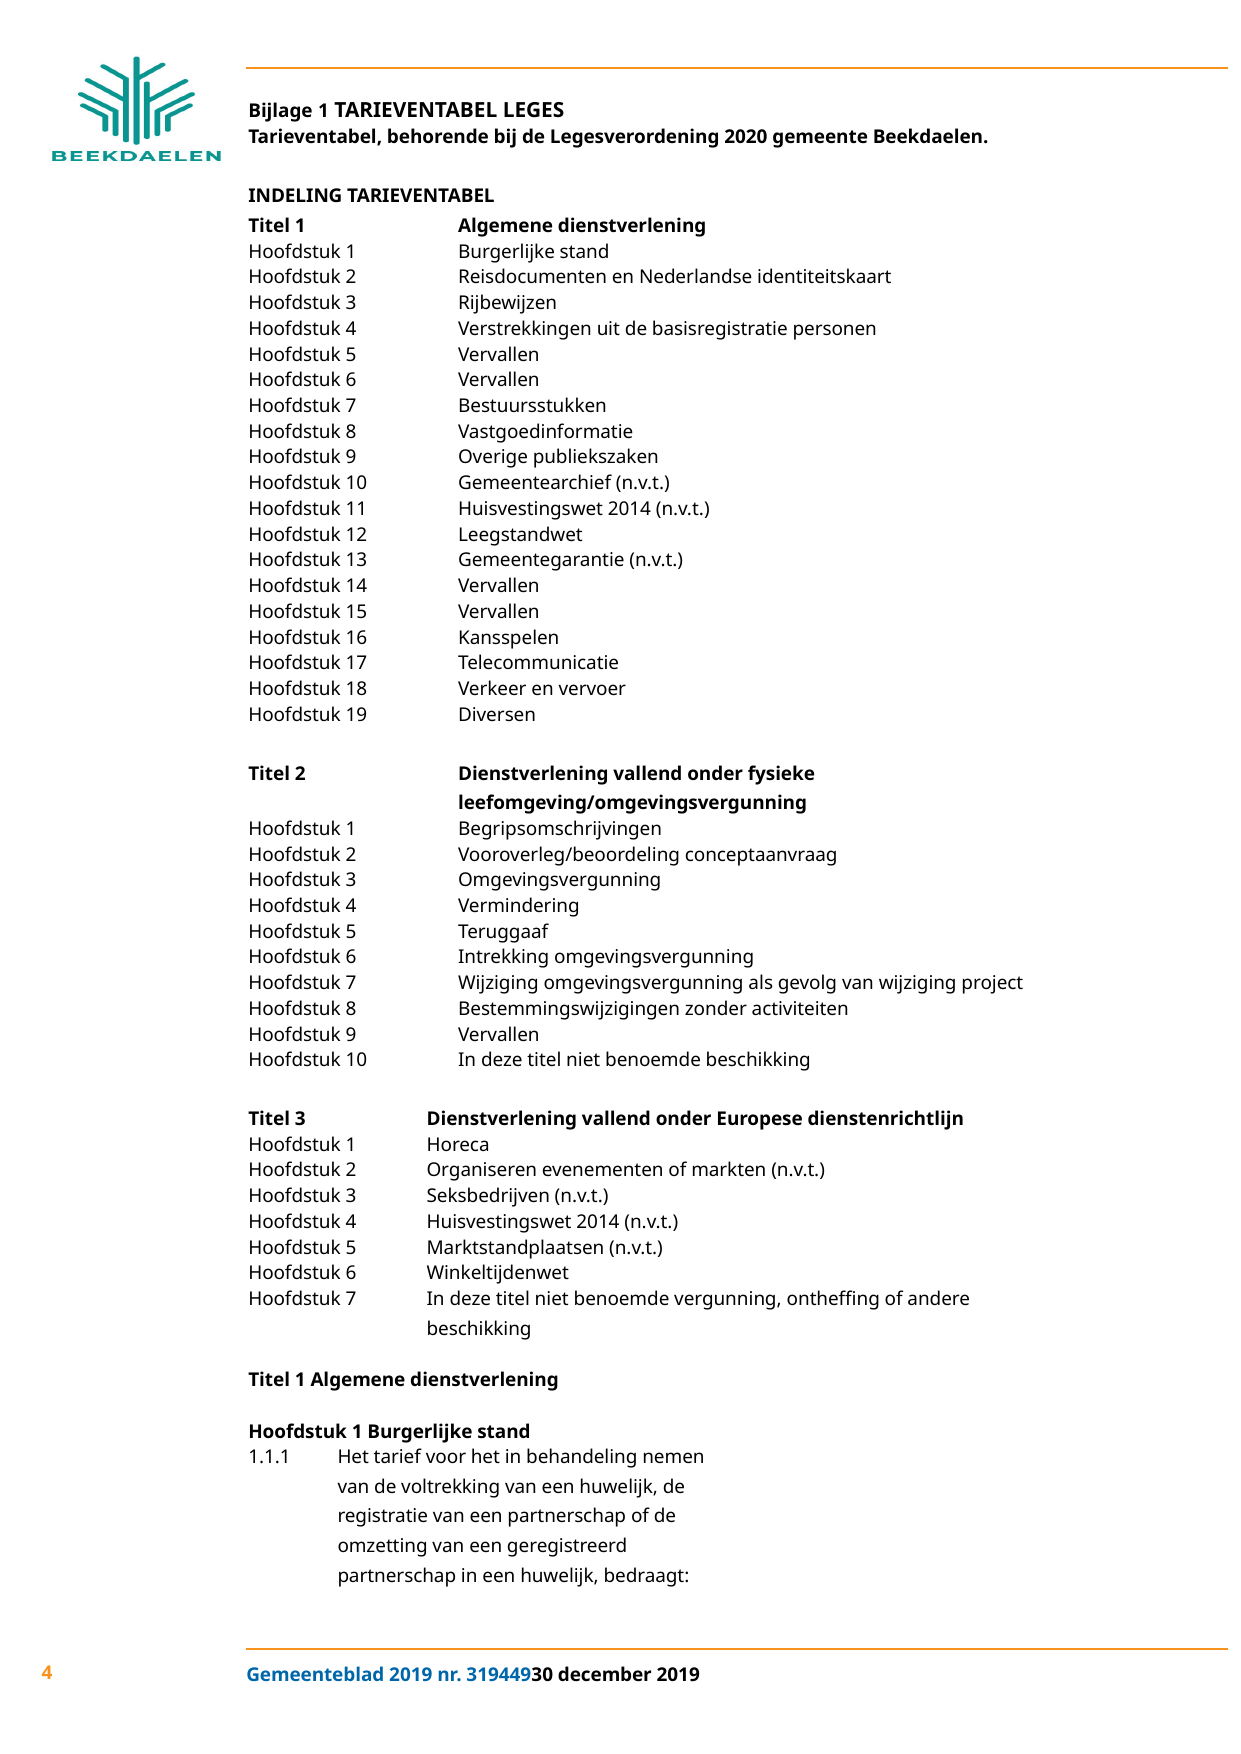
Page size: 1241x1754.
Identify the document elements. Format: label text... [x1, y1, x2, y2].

table_cell Hoofdstuk 19 [248, 701, 458, 727]
table_cell Telecommunicatie [458, 650, 1152, 675]
table_cell Hoofdstuk 3 [248, 289, 458, 315]
table_cell Hoofdstuk 9 [248, 1021, 458, 1047]
table_cell Hoofdstuk 7 [248, 392, 458, 418]
table_cell Vermindering [458, 892, 1152, 918]
table_cell Hoofdstuk 16 [248, 624, 458, 649]
table_cell Hoofdstuk 8 [248, 418, 458, 444]
table_cell Hoofdstuk 3 [248, 866, 458, 892]
table_header Dienstverlening vallend onder Europese dienstenrichtlijn [426, 1105, 973, 1131]
table_cell [248, 1341, 337, 1366]
table_cell Hoofdstuk 17 [248, 650, 458, 675]
table_cell Omgevingsvergunning [458, 866, 1152, 892]
table_cell Hoofdstuk 4 [248, 1208, 426, 1234]
table_cell Hoofdstuk 5 [248, 918, 458, 944]
table_cell Hoofdstuk 7 [248, 969, 458, 995]
table_cell Horeca [426, 1131, 973, 1157]
table_cell Hoofdstuk 10 [248, 470, 458, 495]
table_cell Begripsomschrijvingen [458, 815, 1152, 841]
table_cell Vervallen [458, 367, 1152, 392]
table_cell Bestemmingswijzigingen zonder activiteiten [458, 995, 1152, 1021]
table_cell Vervallen [458, 341, 1152, 367]
table_cell Hoofdstuk 2 [248, 264, 458, 289]
table_cell Het tarief voor het in behandeling nemen van de voltrekking van een huwelijk, de registratie van een partnerschap of de omzetting van een geregistreerd partnerschap in een huwelijk, bedraagt: [337, 1444, 706, 1588]
table_cell [706, 1444, 1062, 1588]
table_header Titel 2 [248, 760, 458, 815]
table_cell Winkeltijdenwet [426, 1260, 973, 1285]
table_cell Hoofdstuk 2 [248, 841, 458, 866]
table_cell Huisvestingswet 2014 (n.v.t.) [426, 1208, 973, 1234]
table_cell Hoofdstuk 11 [248, 495, 458, 521]
table_cell Rijbewijzen [458, 289, 1152, 315]
table_cell Hoofdstuk 4 [248, 315, 458, 341]
table_cell Hoofdstuk 5 [248, 341, 458, 367]
table_cell Hoofdstuk 13 [248, 547, 458, 572]
table_cell Burgerlijke stand [458, 238, 1152, 264]
table_cell Diversen [458, 701, 1152, 727]
table_cell Organiseren evenementen of markten (n.v.t.) [426, 1157, 973, 1182]
table_cell Hoofdstuk 9 [248, 444, 458, 469]
table_cell Hoofdstuk 4 [248, 892, 458, 918]
table_header Dienstverlening vallend onder fysieke leefomgeving/omgevingsvergunning [458, 760, 1152, 815]
table_cell Seksbedrijven (n.v.t.) [426, 1183, 973, 1208]
table_cell Verstrekkingen uit de basisregistratie personen [458, 315, 1152, 341]
table_cell Wijziging omgevingsvergunning als gevolg van wijziging project [458, 969, 1152, 995]
table_cell Gemeentegarantie (n.v.t.) [458, 547, 1152, 572]
table_cell [706, 1366, 1062, 1392]
table_cell Gemeentearchief (n.v.t.) [458, 470, 1152, 495]
table_cell Hoofdstuk 15 [248, 598, 458, 624]
text Bijlage 1 TARIEVENTABEL LEGES [248, 95, 1152, 123]
table_cell In deze titel niet benoemde vergunning, ontheffing of andere beschikking [426, 1285, 973, 1341]
table_cell Vervallen [458, 1021, 1152, 1047]
table_cell Leegstandwet [458, 521, 1152, 547]
table_cell Hoofdstuk 6 [248, 1260, 426, 1285]
table_cell Marktstandplaatsen (n.v.t.) [426, 1234, 973, 1259]
table_cell Hoofdstuk 1 [248, 815, 458, 841]
table_cell Hoofdstuk 18 [248, 675, 458, 701]
table_cell [248, 1392, 706, 1418]
table_cell Vervallen [458, 573, 1152, 598]
table_header Titel 1 [248, 212, 458, 238]
table_cell Hoofdstuk 14 [248, 573, 458, 598]
table_cell [706, 1418, 1062, 1443]
table_cell Hoofdstuk 5 [248, 1234, 426, 1259]
table_cell Overige publiekszaken [458, 444, 1152, 469]
table_cell [706, 1392, 1062, 1418]
table_cell Vooroverleg/beoordeling conceptaanvraag [458, 841, 1152, 866]
table_header Algemene dienstverlening [458, 212, 1152, 238]
text Tarieventabel, behorende bij de Legesverordening 2020 gemeente Beekdaelen. [248, 123, 1152, 149]
table_header Titel 3 [248, 1105, 426, 1131]
table_cell [337, 1341, 1062, 1366]
table_cell Verkeer en vervoer [458, 675, 1152, 701]
table_cell Kansspelen [458, 624, 1152, 649]
table_cell Titel 1 Algemene dienstverlening [248, 1366, 706, 1392]
table_cell Hoofdstuk 1 [248, 1131, 426, 1157]
table_cell Hoofdstuk 8 [248, 995, 458, 1021]
table_cell Reisdocumenten en Nederlandse identiteitskaart [458, 264, 1152, 289]
table_cell Hoofdstuk 10 [248, 1047, 458, 1072]
table_cell Hoofdstuk 6 [248, 367, 458, 392]
table_cell 1.1.1 [248, 1444, 337, 1588]
table_cell Teruggaaf [458, 918, 1152, 944]
table_cell Hoofdstuk 3 [248, 1183, 426, 1208]
table_cell Hoofdstuk 6 [248, 944, 458, 969]
table_cell Bestuursstukken [458, 392, 1152, 418]
table_cell Vervallen [458, 598, 1152, 624]
table_cell Hoofdstuk 12 [248, 521, 458, 547]
table_cell In deze titel niet benoemde beschikking [458, 1047, 1152, 1072]
table_cell Hoofdstuk 7 [248, 1285, 426, 1341]
table_cell Hoofdstuk 1 Burgerlijke stand [248, 1418, 706, 1443]
table_cell Hoofdstuk 1 [248, 238, 458, 264]
picture [41, 47, 231, 172]
table_cell Intrekking omgevingsvergunning [458, 944, 1152, 969]
table_cell Huisvestingswet 2014 (n.v.t.) [458, 495, 1152, 521]
text INDELING TARIEVENTABEL [248, 182, 1152, 208]
table_cell Hoofdstuk 2 [248, 1157, 426, 1182]
table_cell Vastgoedinformatie [458, 418, 1152, 444]
